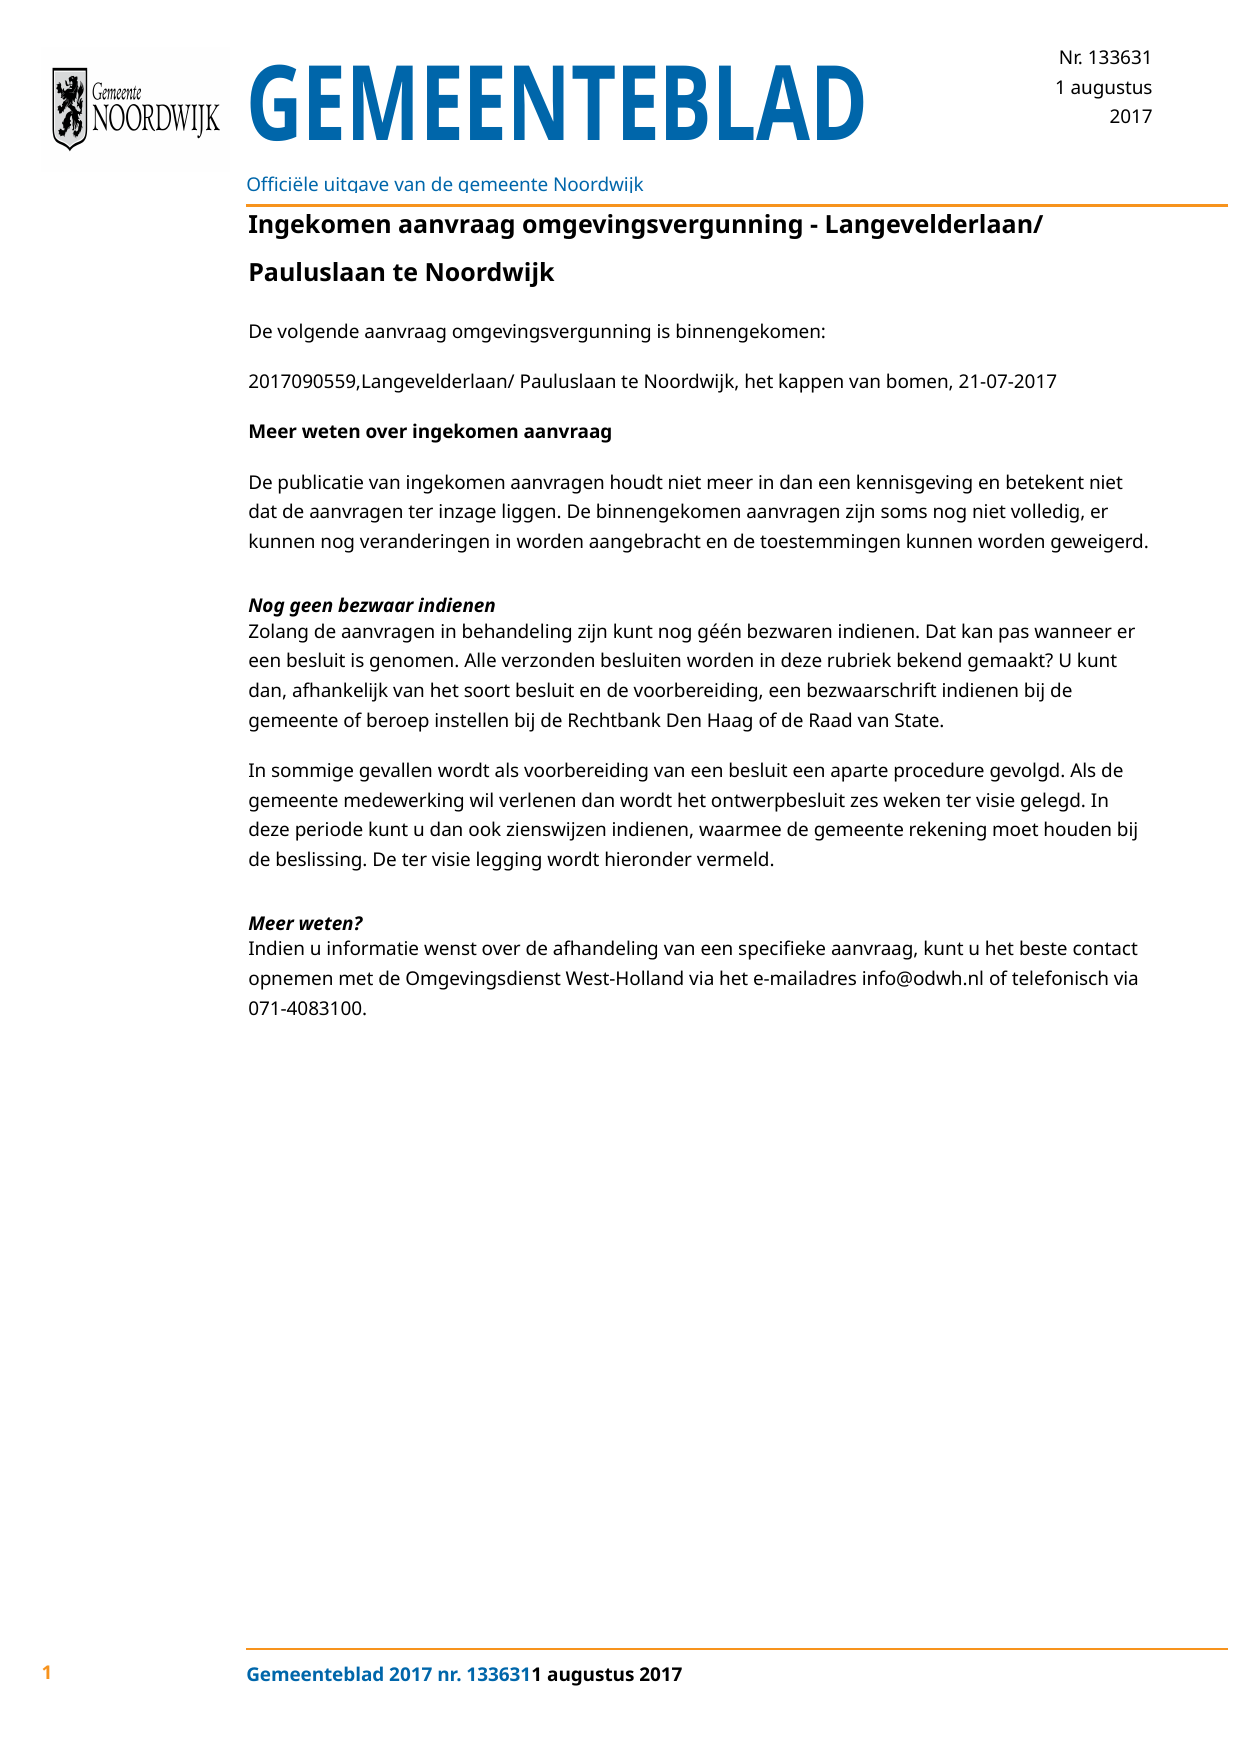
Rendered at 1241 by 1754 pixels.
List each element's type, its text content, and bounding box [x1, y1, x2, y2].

text De volgende aanvraag omgevingsvergunning is binnengekomen: [248, 318, 1152, 344]
text Meer weten? [248, 910, 1152, 936]
picture [41, 47, 231, 172]
text Ingekomen aanvraag omgevingsvergunning - Langevelderlaan/ Pauluslaan te Noordwijk [248, 207, 1152, 288]
text Indien u informatie wenst over de afhandeling van een specifieke aanvraag, kunt u het beste contact opnemen met de Omgevingsdienst West-Holland via het e-mailadres info@odwh.nl of telefonisch via 071-4083100. [248, 936, 1152, 1021]
text Meer weten over ingekomen aanvraag [248, 419, 1152, 444]
text De publicatie van ingekomen aanvragen houdt niet meer in dan een kennisgeving en betekent niet dat de aanvragen ter inzage liggen. De binnengekomen aanvragen zijn soms nog niet volledig, er kunnen nog veranderingen in worden aangebracht en de toestemmingen kunnen worden geweigerd. [248, 469, 1152, 554]
text In sommige gevallen wordt als voorbereiding van een besluit een aparte procedure gevolgd. Als de gemeente medewerking wil verlenen dan wordt het ontwerpbesluit zes weken ter visie gelegd. In deze periode kunt u dan ook zienswijzen indienen, waarmee de gemeente rekening moet houden bij de beslissing. De ter visie legging wordt hieronder vermeld. [248, 757, 1152, 872]
text 2017090559,Langevelderlaan/ Pauluslaan te Noordwijk, het kappen van bomen, 21-07-2017 [248, 368, 1152, 394]
text Zolang de aanvragen in behandeling zijn kunt nog géén bezwaren indienen. Dat kan pas wanneer er een besluit is genomen. Alle verzonden besluiten worden in deze rubriek bekend gemaakt? U kunt dan, afhankelijk van het soort besluit en de voorbereiding, een bezwaarschrift indienen bij de gemeente of beroep instellen bij de Rechtbank Den Haag of de Raad van State. [248, 618, 1152, 732]
text Nog geen bezwaar indienen [248, 592, 1152, 618]
